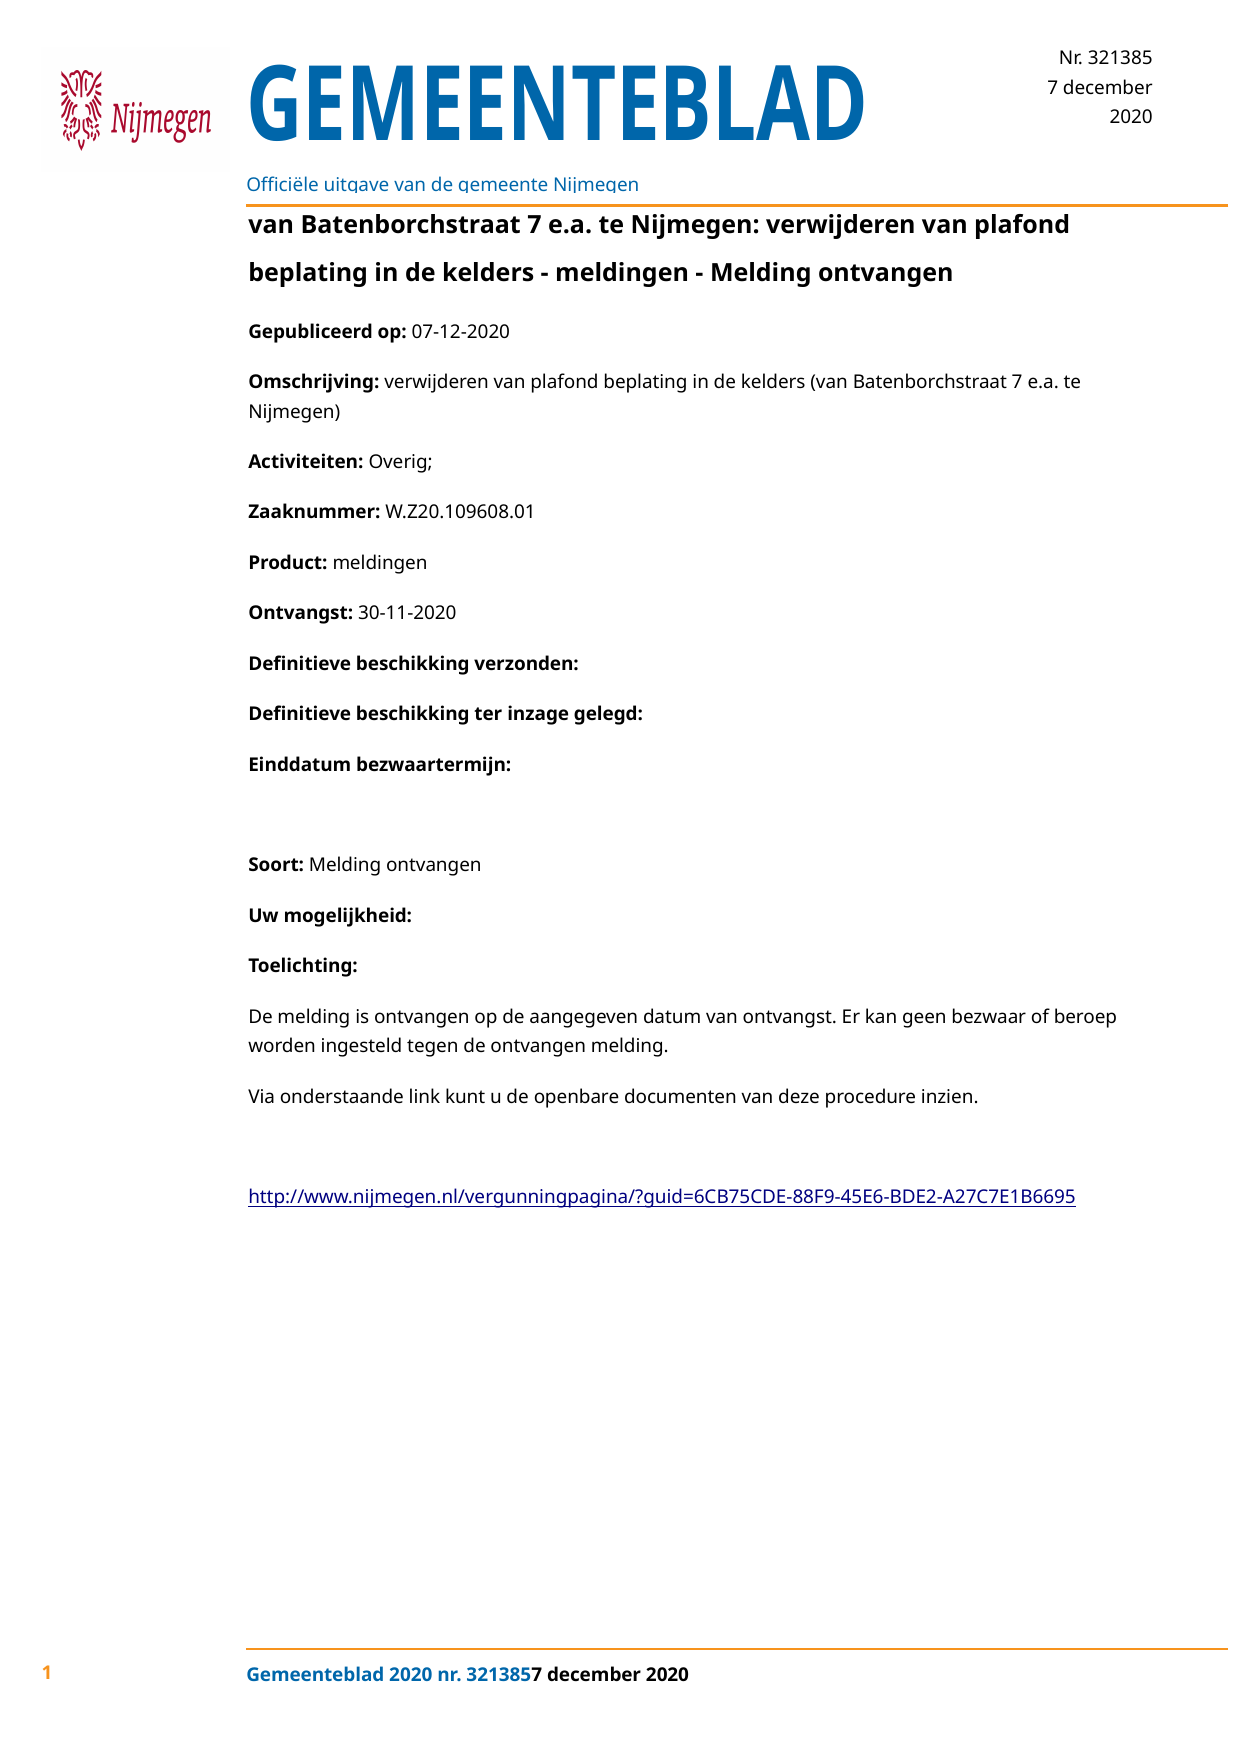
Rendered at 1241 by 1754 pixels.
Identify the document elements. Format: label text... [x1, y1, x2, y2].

text van Batenborchstraat 7 e.a. te Nijmegen: verwijderen van plafond beplating in de kelders - meldingen - Melding ontvangen [248, 207, 1152, 288]
text De melding is ontvangen op de aangegeven datum van ontvangst. Er kan geen bezwaar of beroep worden ingesteld tegen de ontvangen melding. [248, 1003, 1152, 1058]
picture [41, 47, 231, 172]
text Einddatum bezwaartermijn: [248, 751, 1152, 777]
text Activiteiten: Overig; [248, 448, 1152, 474]
text Zaaknummer: W.Z20.109608.01 [248, 499, 1152, 524]
text Definitieve beschikking ter inzage gelegd: [248, 700, 1152, 726]
text http://www.nijmegen.nl/vergunningpagina/?guid=6CB75CDE-88F9-45E6-BDE2-A27C7E1B6695 [248, 1184, 1152, 1209]
text Via onderstaande link kunt u de openbare documenten van deze procedure inzien. [248, 1083, 1152, 1109]
text Gepubliceerd op: 07-12-2020 [248, 318, 1152, 344]
text Product: meldingen [248, 549, 1152, 575]
text Definitieve beschikking verzonden: [248, 650, 1152, 676]
text Soort: Melding ontvangen [248, 852, 1152, 877]
text Uw mogelijkheid: [248, 902, 1152, 928]
text Ontvangst: 30-11-2020 [248, 599, 1152, 625]
text Omschrijving: verwijderen van plafond beplating in de kelders (van Batenborchstraat 7 e.a. te Nijmegen) [248, 368, 1152, 424]
text Toelichting: [248, 952, 1152, 978]
